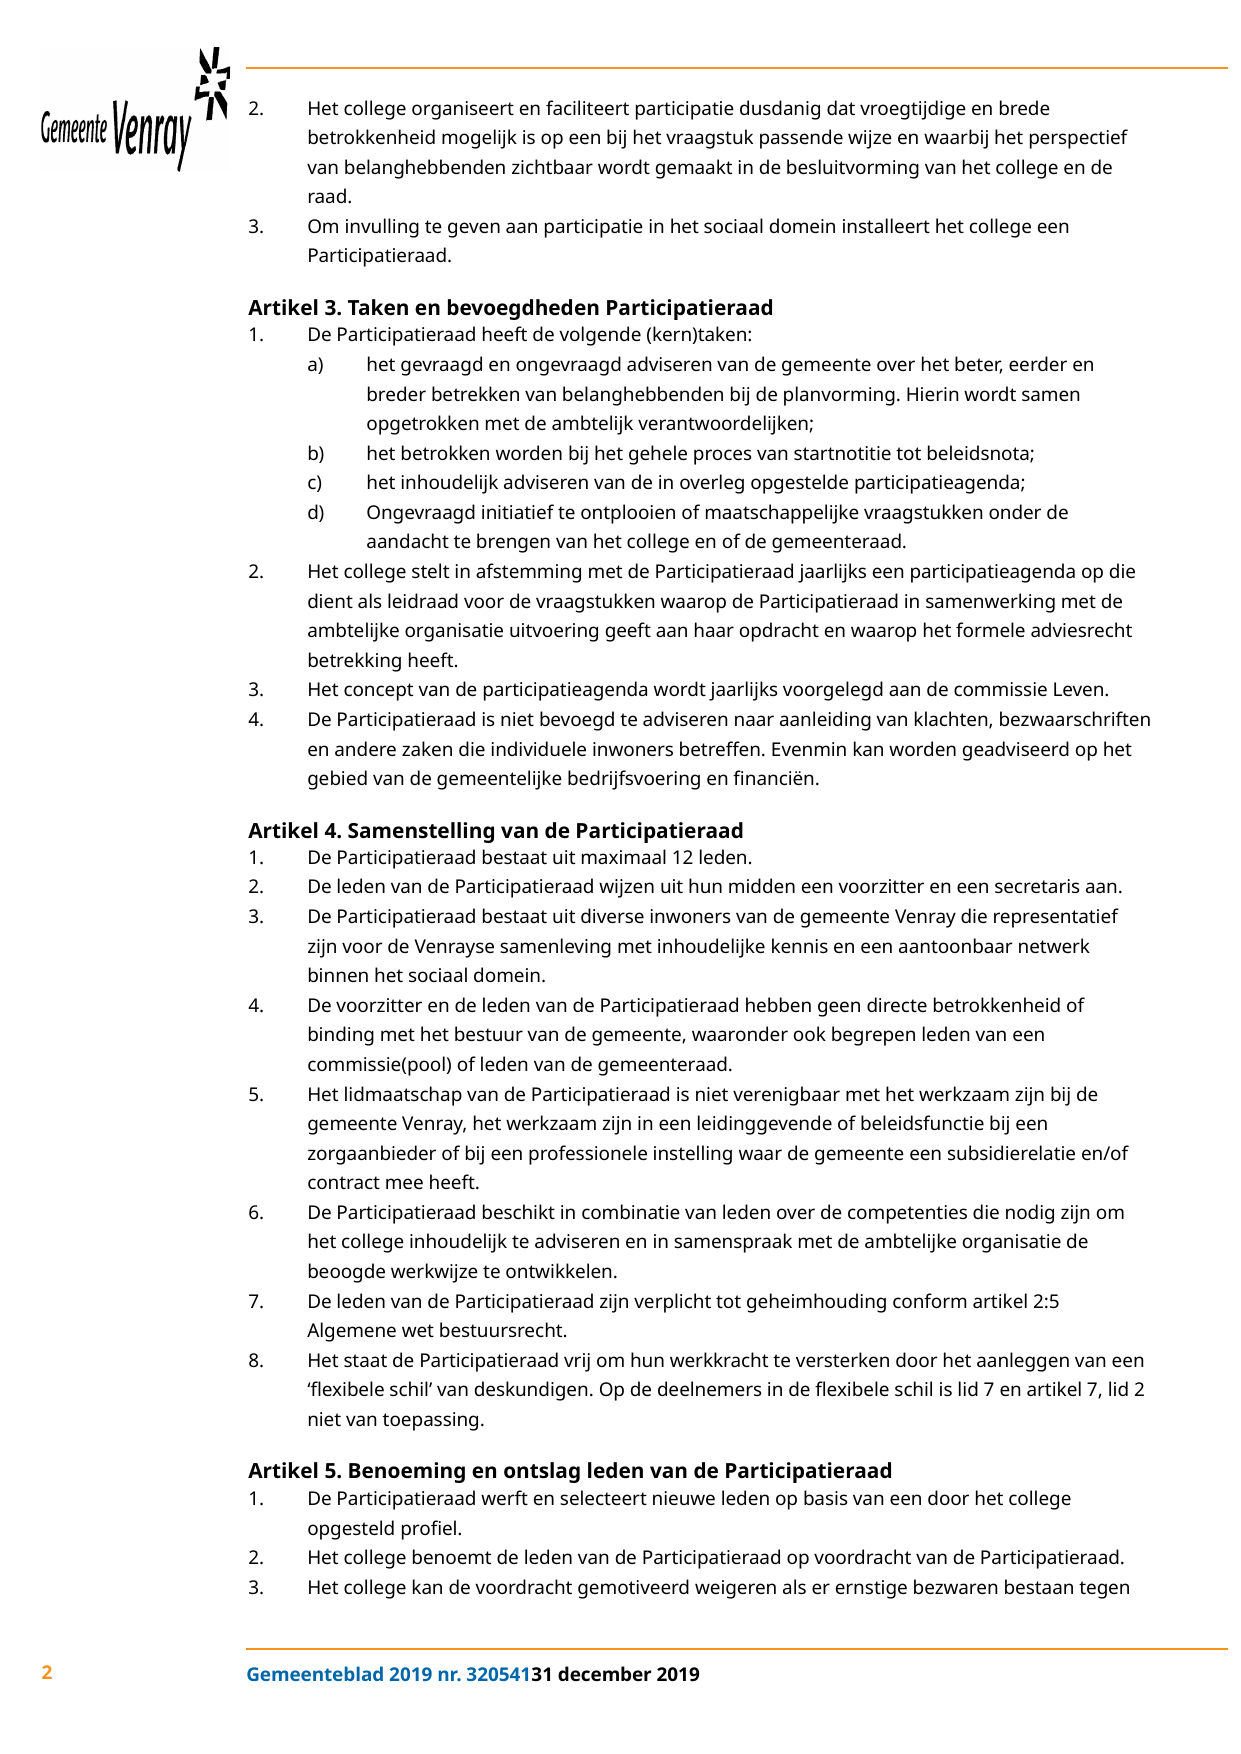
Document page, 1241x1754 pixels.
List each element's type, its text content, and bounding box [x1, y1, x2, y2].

list het inhoudelijk adviseren van de in overleg opgestelde participatieagenda; [307, 469, 1152, 495]
list De voorzitter en de leden van de Participatieraad hebben geen directe betrokkenheid of binding met het bestuur van de gemeente, waaronder ook begrepen leden van een commissie(pool) of leden van de gemeenteraad. [248, 992, 1152, 1077]
list De Participatieraad werft en selecteert nieuwe leden op basis van een door het college opgesteld profiel. [248, 1485, 1152, 1540]
list Het college organiseert en faciliteert participatie dusdanig dat vroegtijdige en brede betrokkenheid mogelijk is op een bij het vraagstuk passende wijze en waarbij het perspectief van belanghebbenden zichtbaar wordt gemaakt in de besluitvorming van het college en de raad. [248, 95, 1152, 209]
list het gevraagd en ongevraagd adviseren van de gemeente over het beter, eerder en breder betrekken van belanghebbenden bij de planvorming. Hierin wordt samen opgetrokken met de ambtelijk verantwoordelijken; [307, 351, 1152, 436]
list De Participatieraad bestaat uit diverse inwoners van de gemeente Venray die representatief zijn voor de Venrayse samenleving met inhoudelijke kennis en een aantoonbaar netwerk binnen het sociaal domein. [248, 903, 1152, 988]
list Ongevraagd initiatief te ontplooien of maatschappelijke vraagstukken onder de aandacht te brengen van het college en of de gemeenteraad. [307, 499, 1152, 554]
list Het college stelt in afstemming met de Participatieraad jaarlijks een participatieagenda op die dient als leidraad voor de vraagstukken waarop de Participatieraad in samenwerking met de ambtelijke organisatie uitvoering geeft aan haar opdracht en waarop het formele adviesrecht betrekking heeft. [248, 558, 1152, 673]
list De Participatieraad bestaat uit maximaal 12 leden. [248, 844, 1152, 870]
list Het lidmaatschap van de Participatieraad is niet verenigbaar met het werkzaam zijn bij de gemeente Venray, het werkzaam zijn in een leidinggevende of beleidsfunctie bij een zorgaanbieder of bij een professionele instelling waar de gemeente een subsidierelatie en/of contract mee heeft. [248, 1081, 1152, 1195]
list Het concept van de participatieagenda wordt jaarlijks voorgelegd aan de commissie Leven. [248, 677, 1152, 702]
list De Participatieraad beschikt in combinatie van leden over de competenties die nodig zijn om het college inhoudelijk te adviseren en in samenspraak met de ambtelijke organisatie de beoogde werkwijze te ontwikkelen. [248, 1199, 1152, 1284]
list Het staat de Participatieraad vrij om hun werkkracht te versterken door het aanleggen van een ‘flexibele schil’ van deskundigen. Op de deelnemers in de flexibele schil is lid 7 en artikel 7, lid 2 niet van toepassing. [248, 1347, 1152, 1432]
list Het college benoemt de leden van de Participatieraad op voordracht van de Participatieraad. [248, 1544, 1152, 1570]
list Om invulling te geven aan participatie in het sociaal domein installeert het college een Participatieraad. [248, 213, 1152, 268]
list Het college kan de voordracht gemotiveerd weigeren als er ernstige bezwaren bestaan tegen [248, 1574, 1152, 1599]
text Artikel 3. Taken en bevoegdheden Participatieraad [248, 293, 1152, 322]
text Artikel 5. Benoeming en ontslag leden van de Participatieraad [248, 1457, 1152, 1485]
list het betrokken worden bij het gehele proces van startnotitie tot beleidsnota; [307, 440, 1152, 466]
picture [41, 47, 231, 172]
list De leden van de Participatieraad wijzen uit hun midden een voorzitter en een secretaris aan. [248, 874, 1152, 899]
list De Participatieraad heeft de volgende (kern)taken: [248, 322, 1152, 347]
list De leden van de Participatieraad zijn verplicht tot geheimhouding conform artikel 2:5 Algemene wet bestuursrecht. [248, 1288, 1152, 1343]
text Artikel 4. Samenstelling van de Participatieraad [248, 816, 1152, 844]
list De Participatieraad is niet bevoegd te adviseren naar aanleiding van klachten, bezwaarschriften en andere zaken die individuele inwoners betreffen. Evenmin kan worden geadviseerd op het gebied van de gemeentelijke bedrijfsvoering en financiën. [248, 706, 1152, 791]
